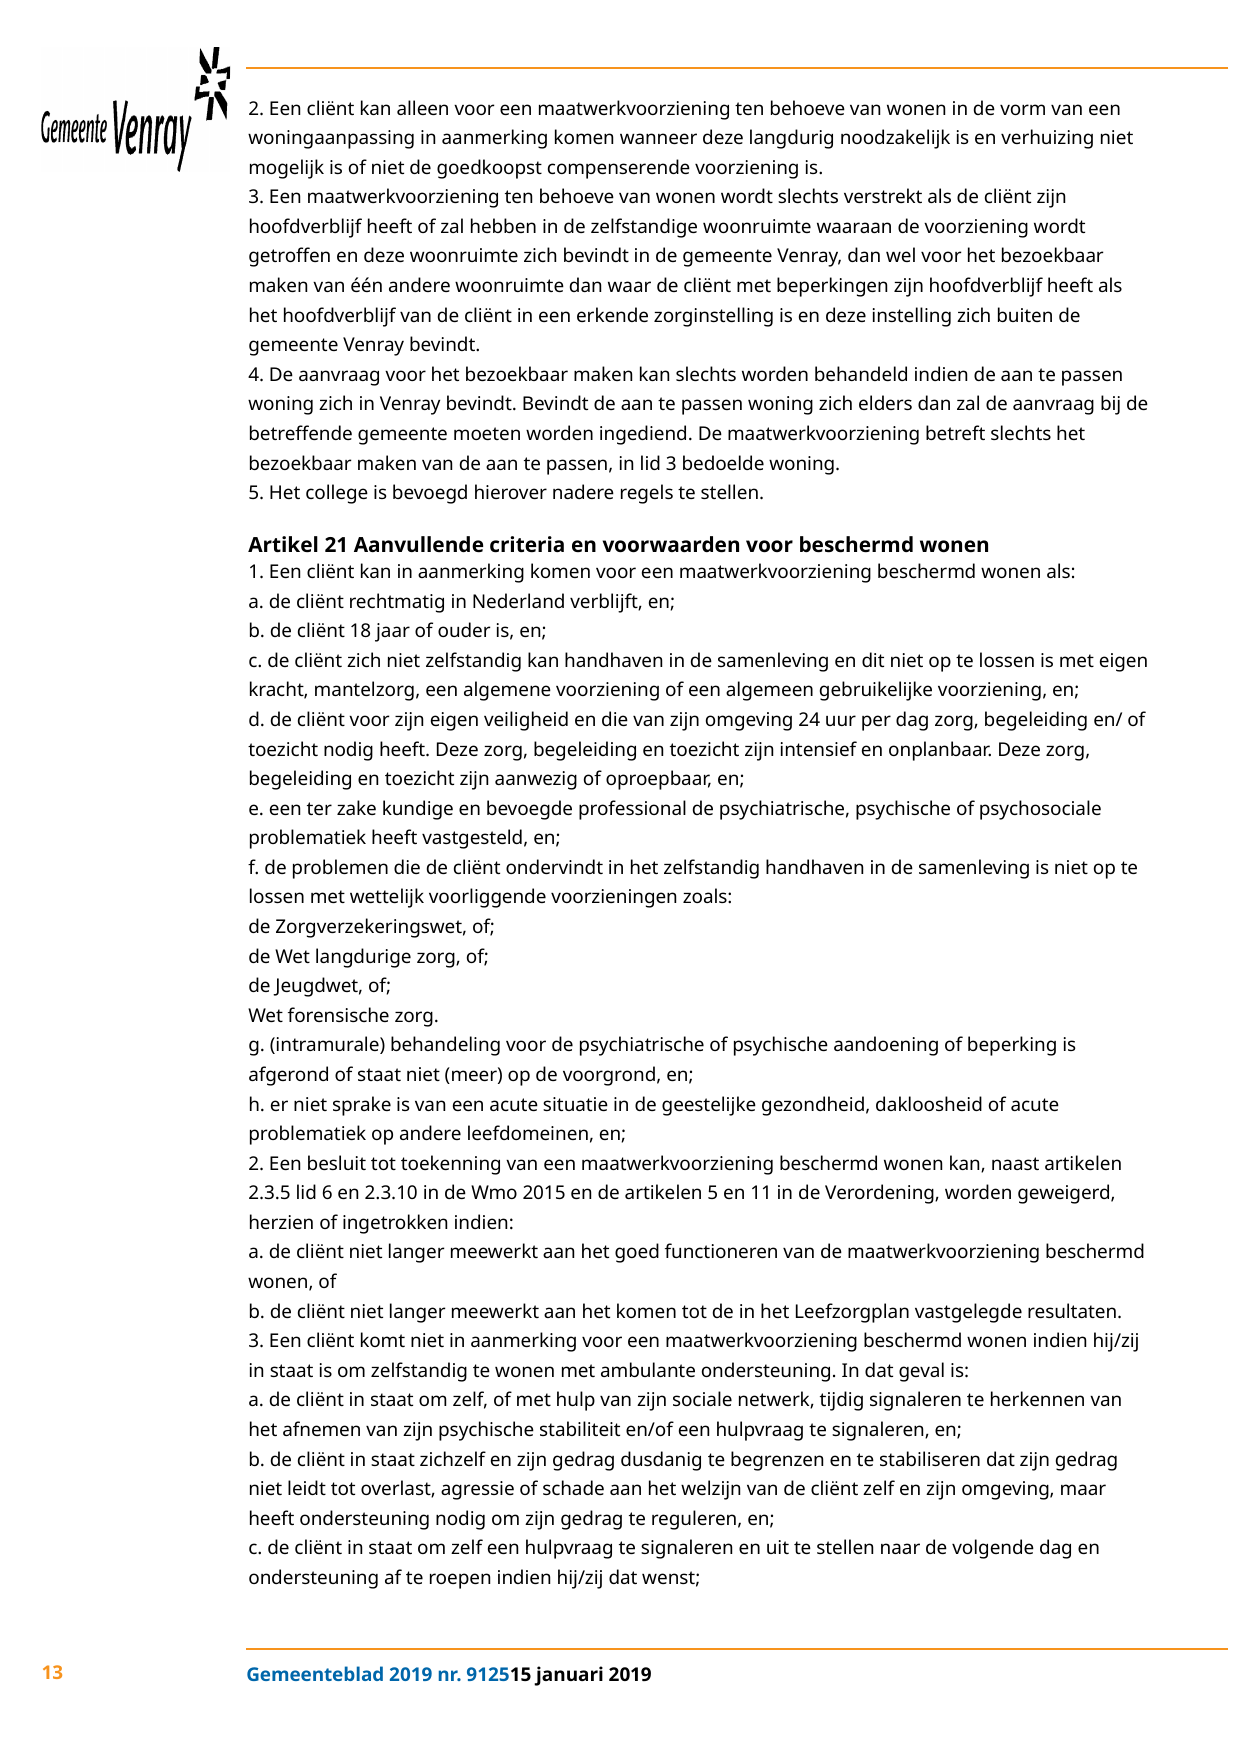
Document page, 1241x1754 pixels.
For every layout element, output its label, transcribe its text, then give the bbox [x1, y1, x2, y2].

text 1. Een cliënt kan in aanmerking komen voor een maatwerkvoorziening beschermd wonen als: [248, 558, 1152, 584]
text d. de cliënt voor zijn eigen veiligheid en die van zijn omgeving 24 uur per dag zorg, begeleiding en/ of toezicht nodig heeft. Deze zorg, begeleiding en toezicht zijn intensief en onplanbaar. Deze zorg, begeleiding en toezicht zijn aanwezig of oproepbaar, en; [248, 706, 1152, 791]
text c. de cliënt in staat om zelf een hulpvraag te signaleren en uit te stellen naar de volgende dag en ondersteuning af te roepen indien hij/zij dat wenst; [248, 1534, 1152, 1590]
text de Jeugdwet, of; [248, 972, 1152, 998]
text de Zorgverzekeringswet, of; [248, 913, 1152, 939]
text e. een ter zake kundige en bevoegde professional de psychiatrische, psychische of psychosociale problematiek heeft vastgesteld, en; [248, 795, 1152, 850]
text 3. Een cliënt komt niet in aanmerking voor een maatwerkvoorziening beschermd wonen indien hij/zij in staat is om zelfstandig te wonen met ambulante ondersteuning. In dat geval is: [248, 1327, 1152, 1383]
text b. de cliënt in staat zichzelf en zijn gedrag dusdanig te begrenzen en te stabiliseren dat zijn gedrag niet leidt tot overlast, agressie of schade aan het welzijn van de cliënt zelf en zijn omgeving, maar heeft ondersteuning nodig om zijn gedrag te reguleren, en; [248, 1446, 1152, 1531]
text de Wet langdurige zorg, of; [248, 943, 1152, 968]
text b. de cliënt 18 jaar of ouder is, en; [248, 617, 1152, 643]
text Artikel 21 Aanvullende criteria en voorwaarden voor beschermd wonen [248, 530, 1152, 558]
text a. de cliënt in staat om zelf, of met hulp van zijn sociale netwerk, tijdig signaleren te herkennen van het afnemen van zijn psychische stabiliteit en/of een hulpvraag te signaleren, en; [248, 1387, 1152, 1442]
text 2. Een cliënt kan alleen voor een maatwerkvoorziening ten behoeve van wonen in de vorm van een woningaanpassing in aanmerking komen wanneer deze langdurig noodzakelijk is en verhuizing niet mogelijk is of niet de goedkoopst compenserende voorziening is. [248, 95, 1152, 180]
text a. de cliënt rechtmatig in Nederland verblijft, en; [248, 588, 1152, 613]
text a. de cliënt niet langer meewerkt aan het goed functioneren van de maatwerkvoorziening beschermd wonen, of [248, 1239, 1152, 1294]
text h. er niet sprake is van een acute situatie in de geestelijke gezondheid, dakloosheid of acute problematiek op andere leefdomeinen, en; [248, 1091, 1152, 1146]
text 3. Een maatwerkvoorziening ten behoeve van wonen wordt slechts verstrekt als de cliënt zijn hoofdverblijf heeft of zal hebben in de zelfstandige woonruimte waaraan de voorziening wordt getroffen en deze woonruimte zich bevindt in de gemeente Venray, dan wel voor het bezoekbaar maken van één andere woonruimte dan waar de cliënt met beperkingen zijn hoofdverblijf heeft als het hoofdverblijf van de cliënt in een erkende zorginstelling is en deze instelling zich buiten de gemeente Venray bevindt. [248, 183, 1152, 357]
text c. de cliënt zich niet zelfstandig kan handhaven in de samenleving en dit niet op te lossen is met eigen kracht, mantelzorg, een algemene voorziening of een algemeen gebruikelijke voorziening, en; [248, 647, 1152, 702]
text 2. Een besluit tot toekenning van een maatwerkvoorziening beschermd wonen kan, naast artikelen 2.3.5 lid 6 en 2.3.10 in de Wmo 2015 en de artikelen 5 en 11 in de Verordening, worden geweigerd, herzien of ingetrokken indien: [248, 1150, 1152, 1235]
picture [41, 47, 231, 172]
text Wet forensische zorg. [248, 1002, 1152, 1028]
text b. de cliënt niet langer meewerkt aan het komen tot de in het Leefzorgplan vastgelegde resultaten. [248, 1298, 1152, 1323]
text g. (intramurale) behandeling voor de psychiatrische of psychische aandoening of beperking is afgerond of staat niet (meer) op de voorgrond, en; [248, 1032, 1152, 1087]
text f. de problemen die de cliënt ondervindt in het zelfstandig handhaven in de samenleving is niet op te lossen met wettelijk voorliggende voorzieningen zoals: [248, 854, 1152, 909]
text 5. Het college is bevoegd hierover nadere regels te stellen. [248, 479, 1152, 505]
text 4. De aanvraag voor het bezoekbaar maken kan slechts worden behandeld indien de aan te passen woning zich in Venray bevindt. Bevindt de aan te passen woning zich elders dan zal de aanvraag bij de betreffende gemeente moeten worden ingediend. De maatwerkvoorziening betreft slechts het bezoekbaar maken van de aan te passen, in lid 3 bedoelde woning. [248, 361, 1152, 476]
